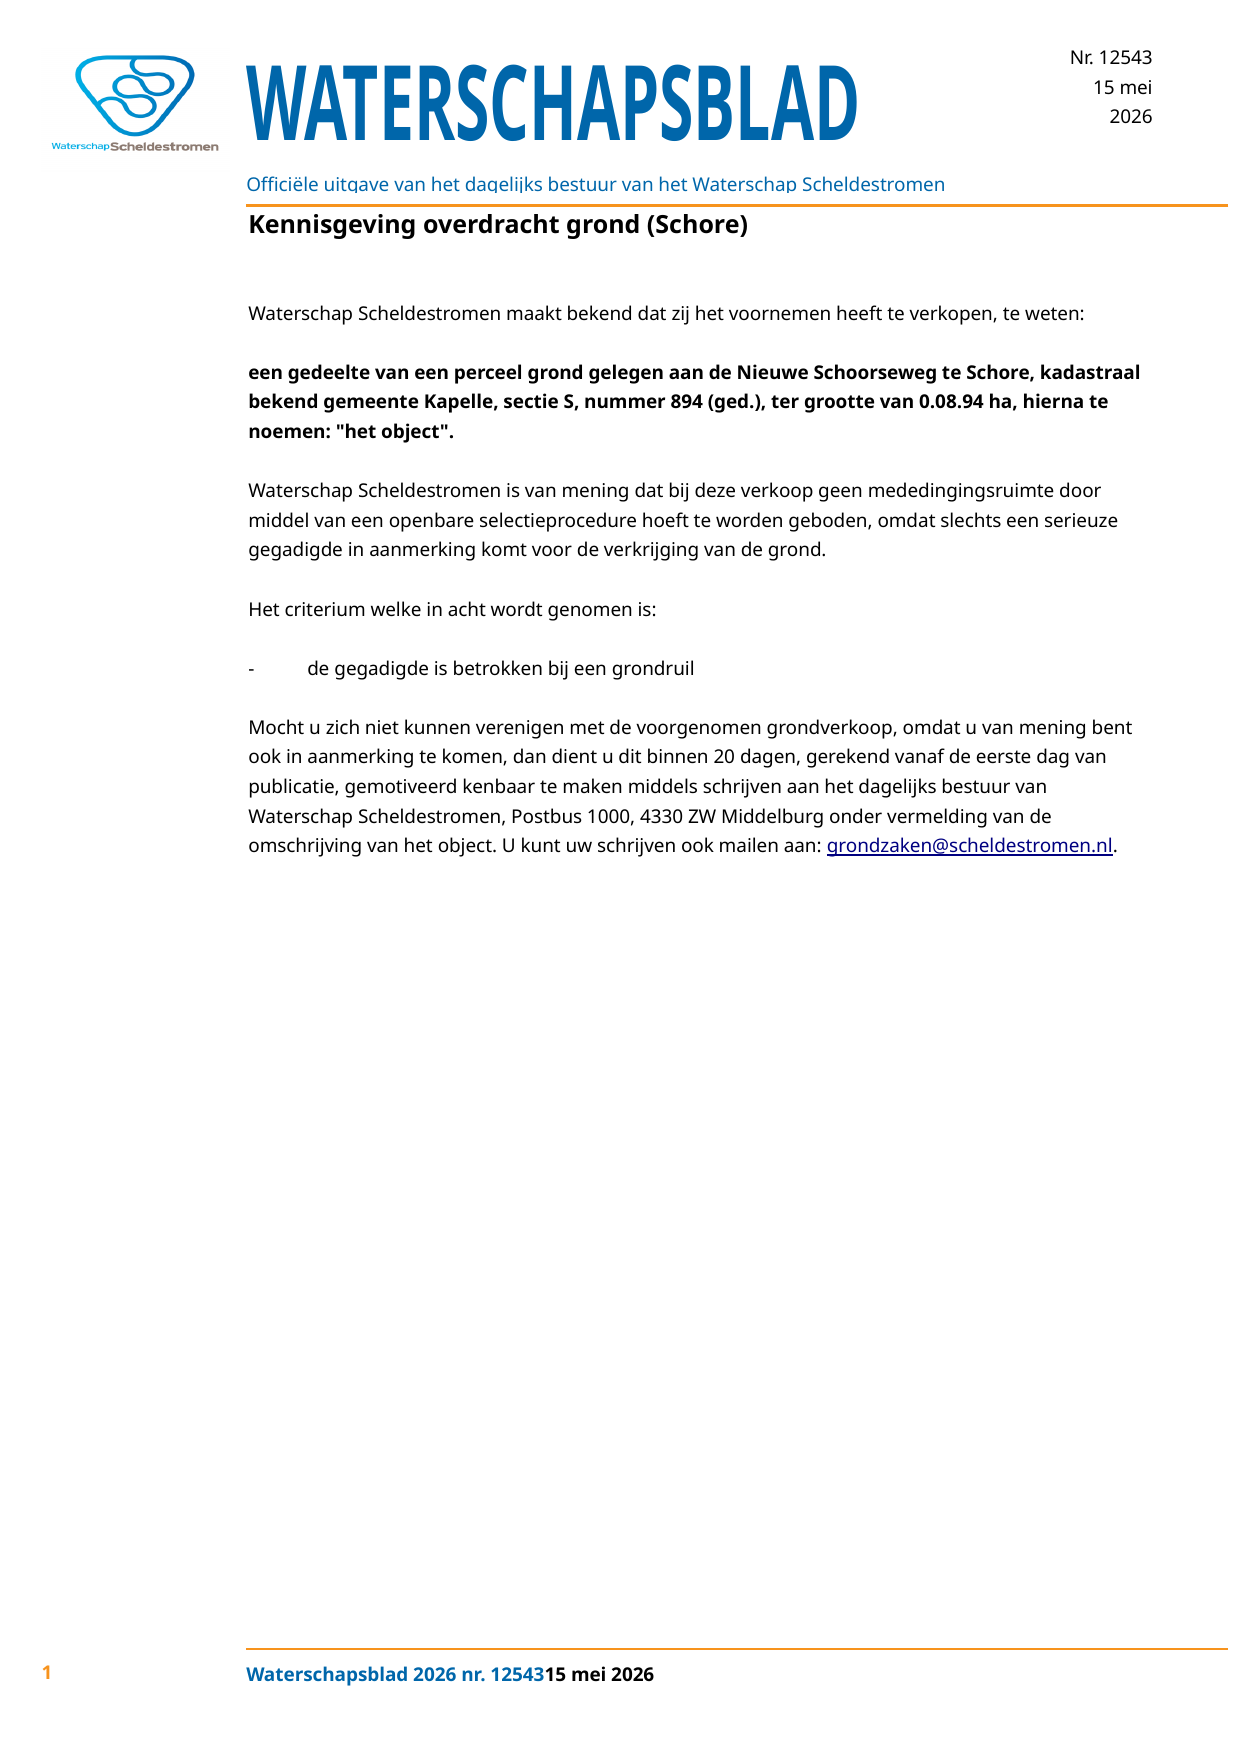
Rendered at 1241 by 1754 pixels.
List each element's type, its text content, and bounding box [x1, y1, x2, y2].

text Het criterium welke in acht wordt genomen is: [248, 596, 1152, 621]
text Waterschap Scheldestromen is van mening dat bij deze verkoop geen mededingingsruimte door middel van een openbare selectieprocedure hoeft te worden geboden, omdat slechts een serieuze gegadigde in aanmerking komt voor de verkrijging van de grond. [248, 477, 1152, 562]
picture [41, 47, 231, 172]
text Waterschap Scheldestromen maakt bekend dat zij het voornemen heeft te verkopen, te weten: [248, 300, 1152, 326]
text publicatie, gemotiveerd kenbaar te maken middels schrijven aan het dagelijks bestuur van Waterschap Scheldestromen, Postbus 1000, 4330 ZW Middelburg onder vermelding van de omschrijving van het object. U kunt uw schrijven ook mailen aan: grondzaken@scheldestromen.nl. [248, 773, 1152, 858]
text een gedeelte van een perceel grond gelegen aan de Nieuwe Schoorseweg te Schore, kadastraal bekend gemeente Kapelle, sectie S, nummer 894 (ged.), ter grootte van 0.08.94 ha, hierna te noemen: "het object". [248, 359, 1152, 444]
text Mocht u zich niet kunnen verenigen met de voorgenomen grondverkoop, omdat u van mening bent ook in aanmerking te komen, dan dient u dit binnen 20 dagen, gerekend vanaf de eerste dag van [248, 714, 1152, 769]
text Kennisgeving overdracht grond (Schore) [248, 207, 1152, 241]
list de gegadigde is betrokken bij een grondruil [248, 655, 1152, 681]
